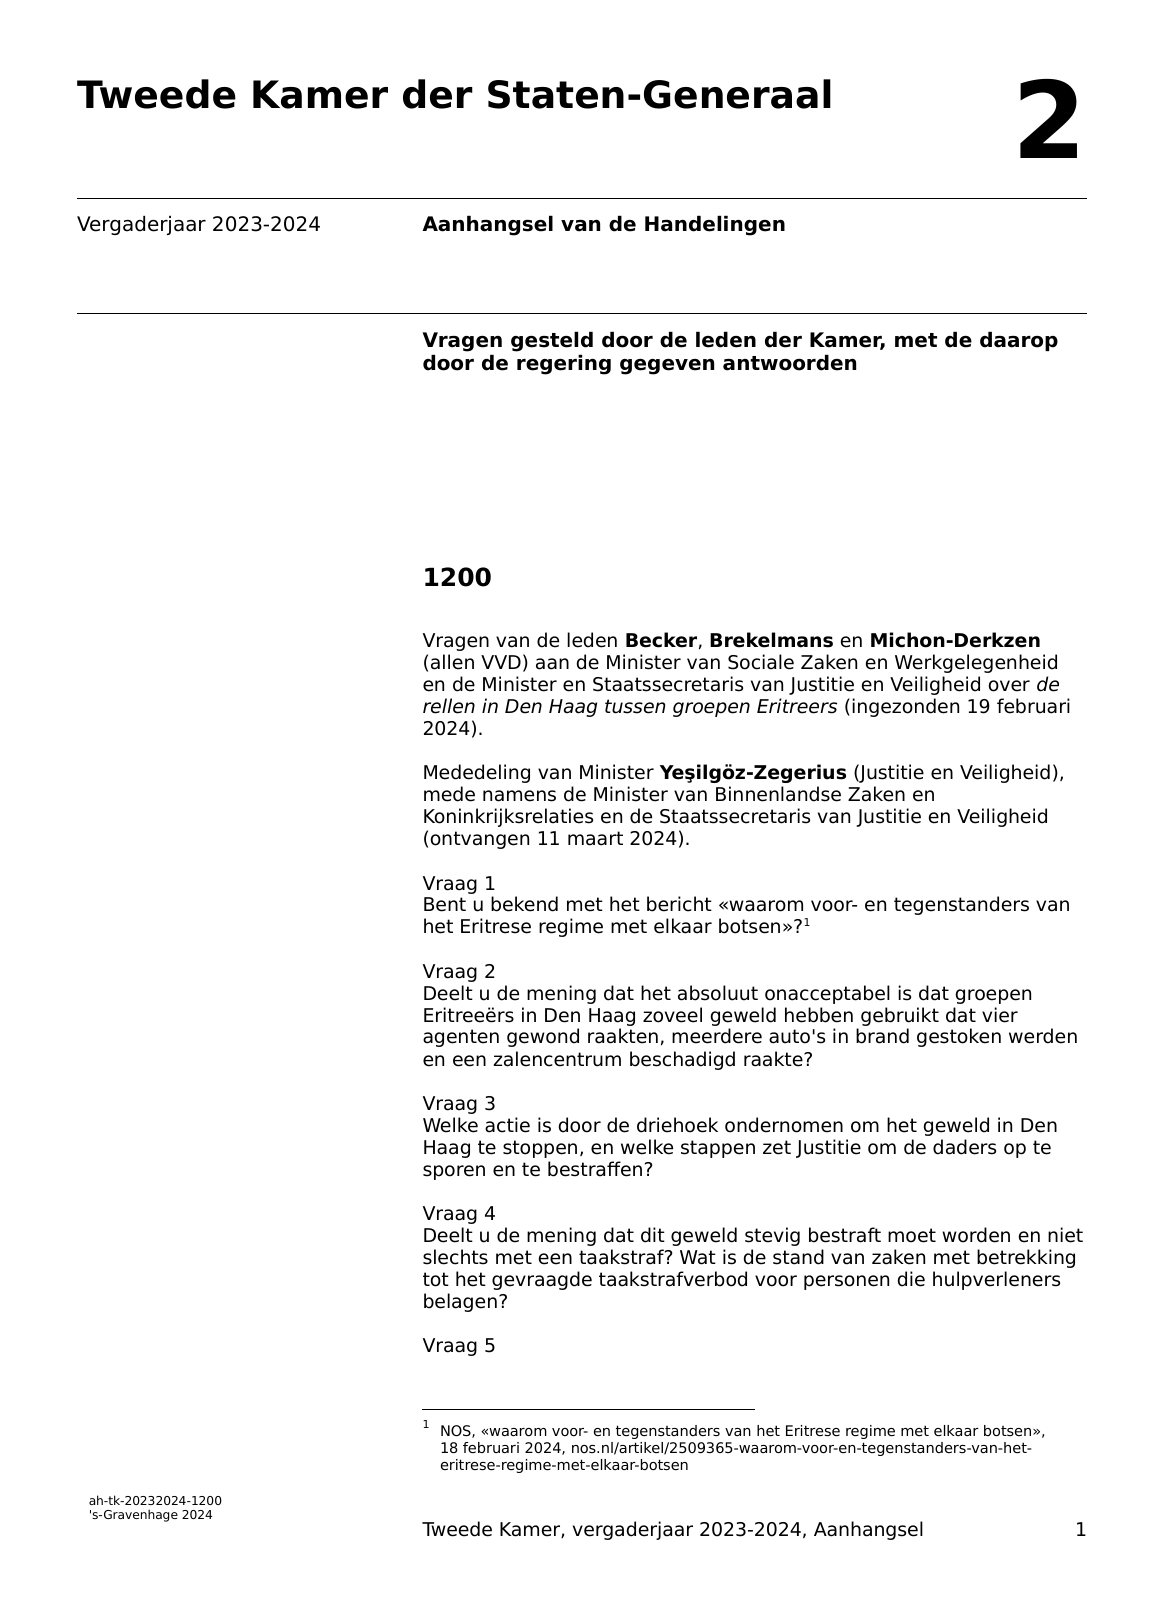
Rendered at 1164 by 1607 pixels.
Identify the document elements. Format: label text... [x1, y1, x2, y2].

table_cell Vergaderjaar 2023-2024 [77, 199, 422, 313]
text Mededeling van Minister Yeşilgöz-Zegerius (Justitie en Veiligheid), mede namens de Minister van Binnenlandse Zaken en Koninkrijksrelaties en de Staatssecretaris van Justitie en Veiligheid (ontvangen 11 maart 2024). [422, 762, 1087, 850]
text ah-tk-20232024-1200 [88, 1494, 323, 1508]
text Vraag 4 [422, 1203, 1087, 1225]
text Deelt u de mening dat dit geweld stevig bestraft moet worden en niet slechts met een taakstraf? Wat is de stand van zaken met betrekking tot het gevraagde taakstrafverbod voor personen die hulpverleners belagen? [422, 1225, 1087, 1313]
text Vraag 3 [422, 1093, 1087, 1114]
text Vragen van de leden Becker, Brekelmans en Michon-Derkzen (allen VVD) aan de Minister van Sociale Zaken en Werkgelegenheid en de Minister en Staatssecretaris van Justitie en Veiligheid over de rellen in Den Haag tussen groepen Eritreers (ingezonden 19 februari 2024). [422, 630, 1087, 740]
table_header Tweede Kamer der Staten-Generaal [77, 59, 886, 198]
table_cell Aanhangsel van de Handelingen [422, 199, 1087, 313]
text Vraag 5 [422, 1335, 1087, 1357]
table_cell [77, 314, 422, 375]
text Bent u bekend met het bericht «waarom voor- en tegenstanders van het Eritrese regime met elkaar botsen»? [422, 894, 1087, 938]
text Vraag 2 [422, 961, 1087, 982]
text Vraag 1 [422, 872, 1087, 894]
text Deelt u de mening dat het absoluut onacceptabel is dat groepen Eritreeërs in Den Haag zoveel geweld hebben gebruikt dat vier agenten gewond raakten, meerdere auto's in brand gestoken werden en een zalencentrum beschadigd raakte? [422, 982, 1087, 1070]
text NOS, «waarom voor- en tegenstanders van het Eritrese regime met elkaar botsen», 18 februari 2024, nos.nl/artikel/2509365-waarom-voor-en-tegenstanders-van-het-eritrese-regime-met-elkaar-botsen [422, 1418, 1087, 1474]
table_header 2 [886, 59, 1087, 198]
text 1200 [422, 563, 1087, 592]
text Welke actie is door de driehoek ondernomen om het geweld in Den Haag te stoppen, en welke stappen zet Justitie om de daders op te sporen en te bestraffen? [422, 1114, 1087, 1181]
table_cell Vragen gesteld door de leden der Kamer, met de daarop door de regering gegeven antwoorden [422, 314, 1087, 375]
text 's-Gravenhage 2024 [88, 1508, 323, 1522]
